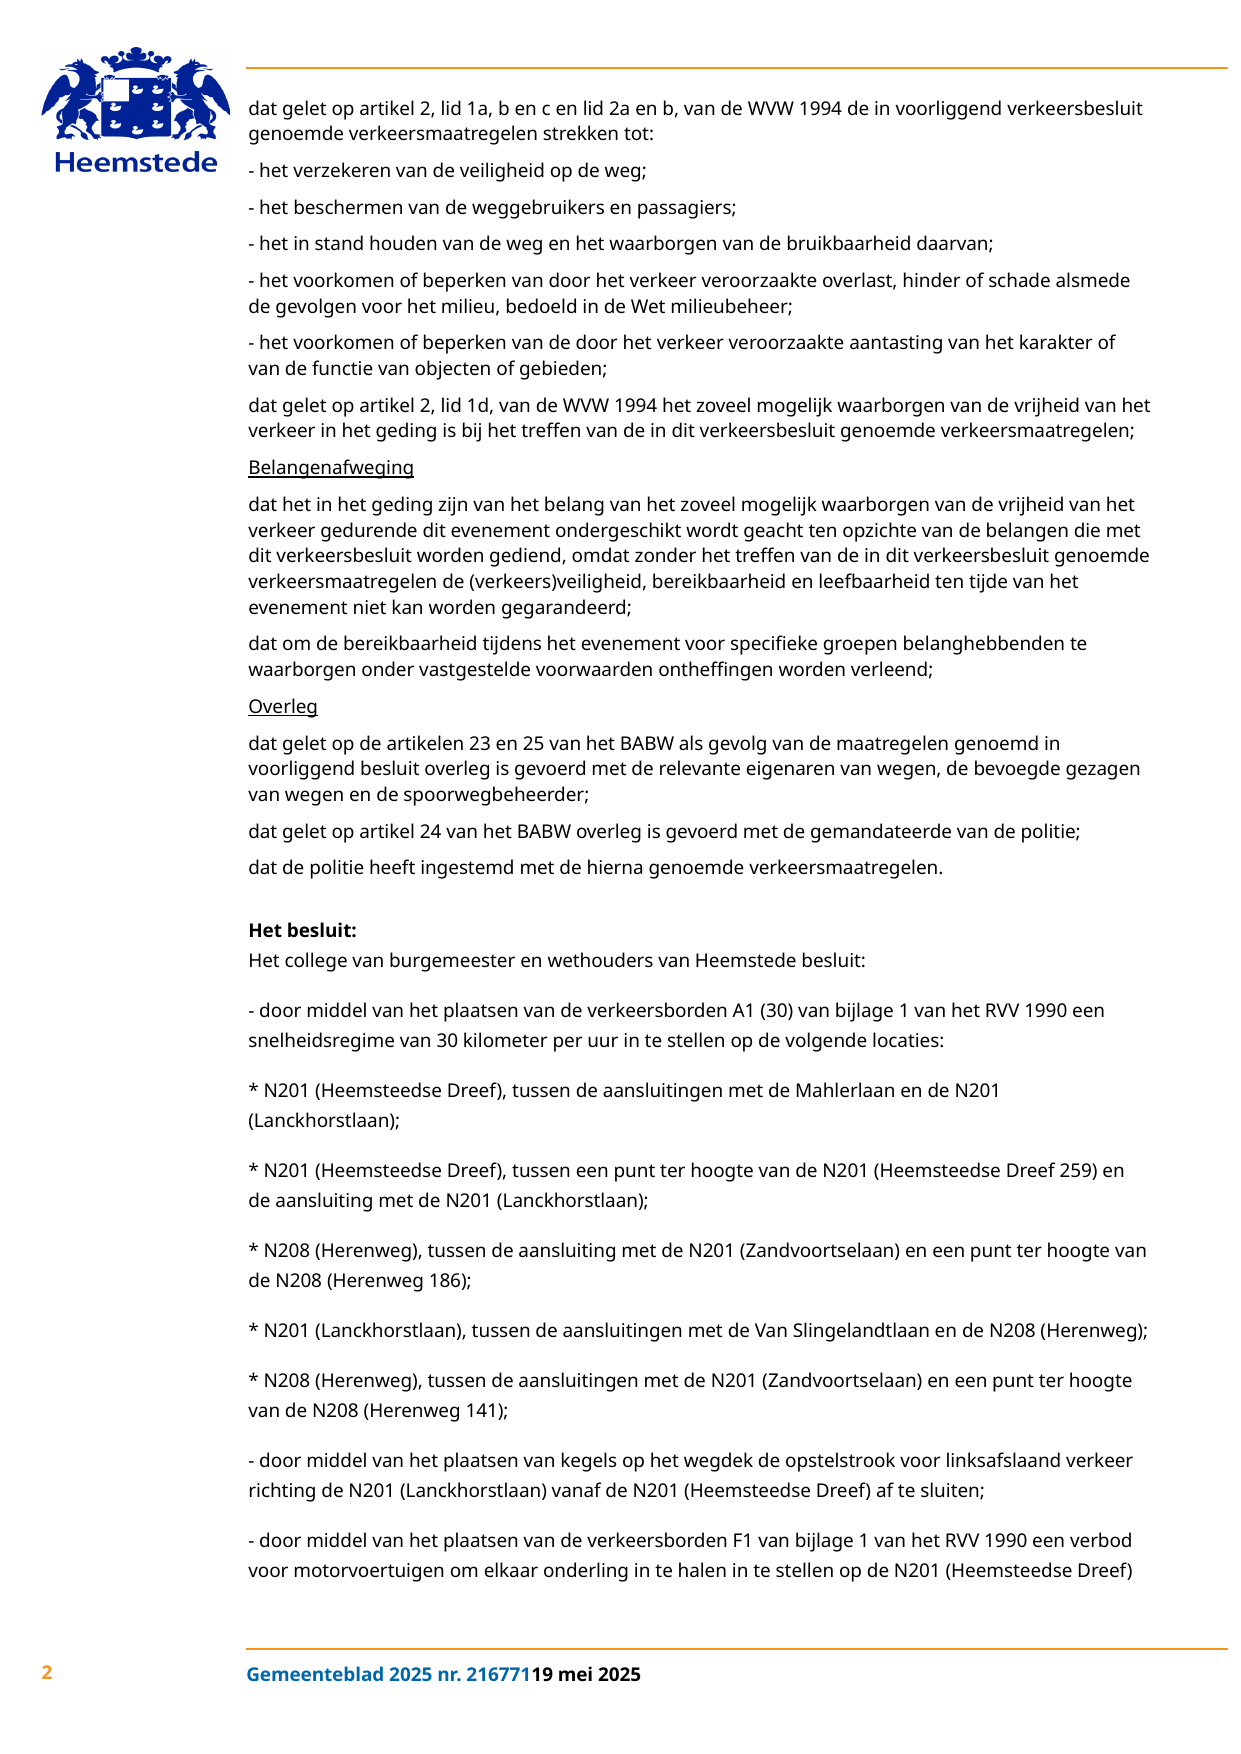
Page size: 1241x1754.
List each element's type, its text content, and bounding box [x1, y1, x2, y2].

text dat de politie heeft ingestemd met de hierna genoemde verkeersmaatregelen. [248, 854, 1152, 880]
text Het besluit: [248, 917, 1152, 943]
text dat gelet op de artikelen 23 en 25 van het BABW als gevolg van de maatregelen genoemd in voorliggend besluit overleg is gevoerd met de relevante eigenaren van wegen, de bevoegde gezagen van wegen en de spoorwegbeheerder; [248, 730, 1152, 807]
text * N201 (Heemsteedse Dreef), tussen de aansluitingen met de Mahlerlaan en de N201 (Lanckhorstlaan); [248, 1077, 1152, 1132]
text - door middel van het plaatsen van de verkeersborden A1 (30) van bijlage 1 van het RVV 1990 een snelheidsregime van 30 kilometer per uur in te stellen op de volgende locaties: [248, 997, 1152, 1052]
text - het verzekeren van de veiligheid op de weg; [248, 157, 1152, 183]
text - het in stand houden van de weg en het waarborgen van de bruikbaarheid daarvan; [248, 231, 1152, 256]
text dat gelet op artikel 24 van het BABW overleg is gevoerd met de gemandateerde van de politie; [248, 818, 1152, 843]
text - het voorkomen of beperken van de door het verkeer veroorzaakte aantasting van het karakter of van de functie van objecten of gebieden; [248, 329, 1152, 381]
text dat gelet op artikel 2, lid 1a, b en c en lid 2a en b, van de WVW 1994 de in voorliggend verkeersbesluit genoemde verkeersmaatregelen strekken tot: [248, 95, 1152, 146]
text Belangenafweging [248, 454, 1152, 480]
text Het college van burgemeester en wethouders van Heemstede besluit: [248, 947, 1152, 972]
text * N201 (Heemsteedse Dreef), tussen een punt ter hoogte van de N201 (Heemsteedse Dreef 259) en de aansluiting met de N201 (Lanckhorstlaan); [248, 1157, 1152, 1212]
text - door middel van het plaatsen van de verkeersborden F1 van bijlage 1 van het RVV 1990 een verbod voor motorvoertuigen om elkaar onderling in te halen in te stellen op de N201 (Heemsteedse Dreef) [248, 1528, 1152, 1583]
text - het beschermen van de weggebruikers en passagiers; [248, 194, 1152, 219]
text * N201 (Lanckhorstlaan), tussen de aansluitingen met de Van Slingelandtlaan en de N208 (Herenweg); [248, 1317, 1152, 1343]
text Overleg [248, 693, 1152, 719]
text dat gelet op artikel 2, lid 1d, van de WVW 1994 het zoveel mogelijk waarborgen van de vrijheid van het verkeer in het geding is bij het treffen van de in dit verkeersbesluit genoemde verkeersmaatregelen; [248, 392, 1152, 443]
text dat het in het geding zijn van het belang van het zoveel mogelijk waarborgen van de vrijheid van het verkeer gedurende dit evenement ondergeschikt wordt geacht ten opzichte van de belangen die met dit verkeersbesluit worden gediend, omdat zonder het treffen van de in dit verkeersbesluit genoemde verkeersmaatregelen de (verkeers)veiligheid, bereikbaarheid en leefbaarheid ten tijde van het evenement niet kan worden gegarandeerd; [248, 491, 1152, 620]
text - door middel van het plaatsen van kegels op het wegdek de opstelstrook voor linksafslaand verkeer richting de N201 (Lanckhorstlaan) vanaf de N201 (Heemsteedse Dreef) af te sluiten; [248, 1448, 1152, 1503]
text dat om de bereikbaarheid tijdens het evenement voor specifieke groepen belanghebbenden te waarborgen onder vastgestelde voorwaarden ontheffingen worden verleend; [248, 631, 1152, 682]
picture [41, 47, 231, 172]
text - het voorkomen of beperken van door het verkeer veroorzaakte overlast, hinder of schade alsmede de gevolgen voor het milieu, bedoeld in de Wet milieubeheer; [248, 267, 1152, 319]
text * N208 (Herenweg), tussen de aansluiting met de N201 (Zandvoortselaan) en een punt ter hoogte van de N208 (Herenweg 186); [248, 1237, 1152, 1292]
text * N208 (Herenweg), tussen de aansluitingen met de N201 (Zandvoortselaan) en een punt ter hoogte van de N208 (Herenweg 141); [248, 1368, 1152, 1423]
